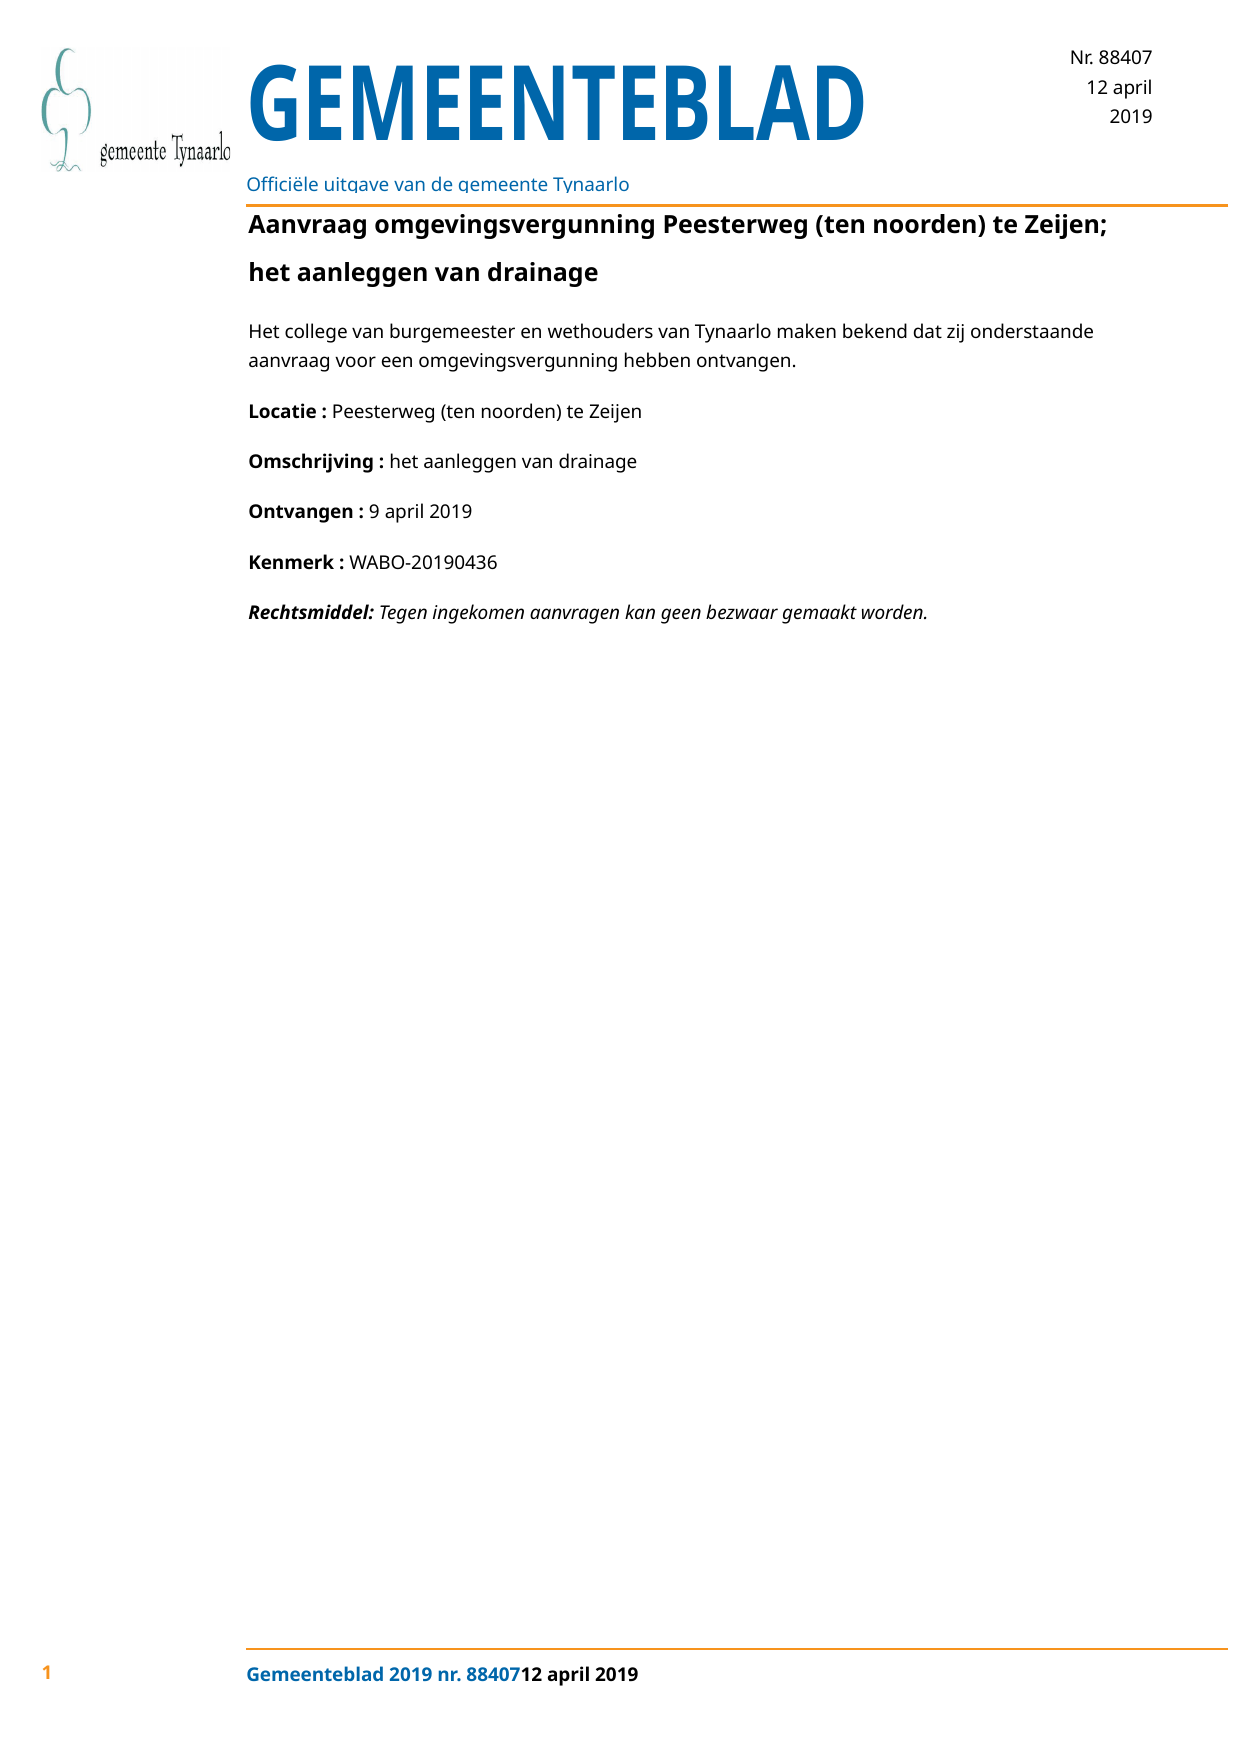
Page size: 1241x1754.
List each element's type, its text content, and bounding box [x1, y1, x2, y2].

text Kenmerk : WABO-20190436 [248, 549, 1152, 575]
text Het college van burgemeester en wethouders van Tynaarlo maken bekend dat zij onderstaande aanvraag voor een omgevingsvergunning hebben ontvangen. [248, 318, 1152, 373]
text Omschrijving : het aanleggen van drainage [248, 448, 1152, 474]
text Rechtsmiddel: Tegen ingekomen aanvragen kan geen bezwaar gemaakt worden. [248, 599, 1152, 625]
text Ontvangen : 9 april 2019 [248, 499, 1152, 524]
text Locatie : Peesterweg (ten noorden) te Zeijen [248, 398, 1152, 424]
picture [41, 47, 231, 172]
text Aanvraag omgevingsvergunning Peesterweg (ten noorden) te Zeijen; het aanleggen van drainage [248, 207, 1152, 288]
